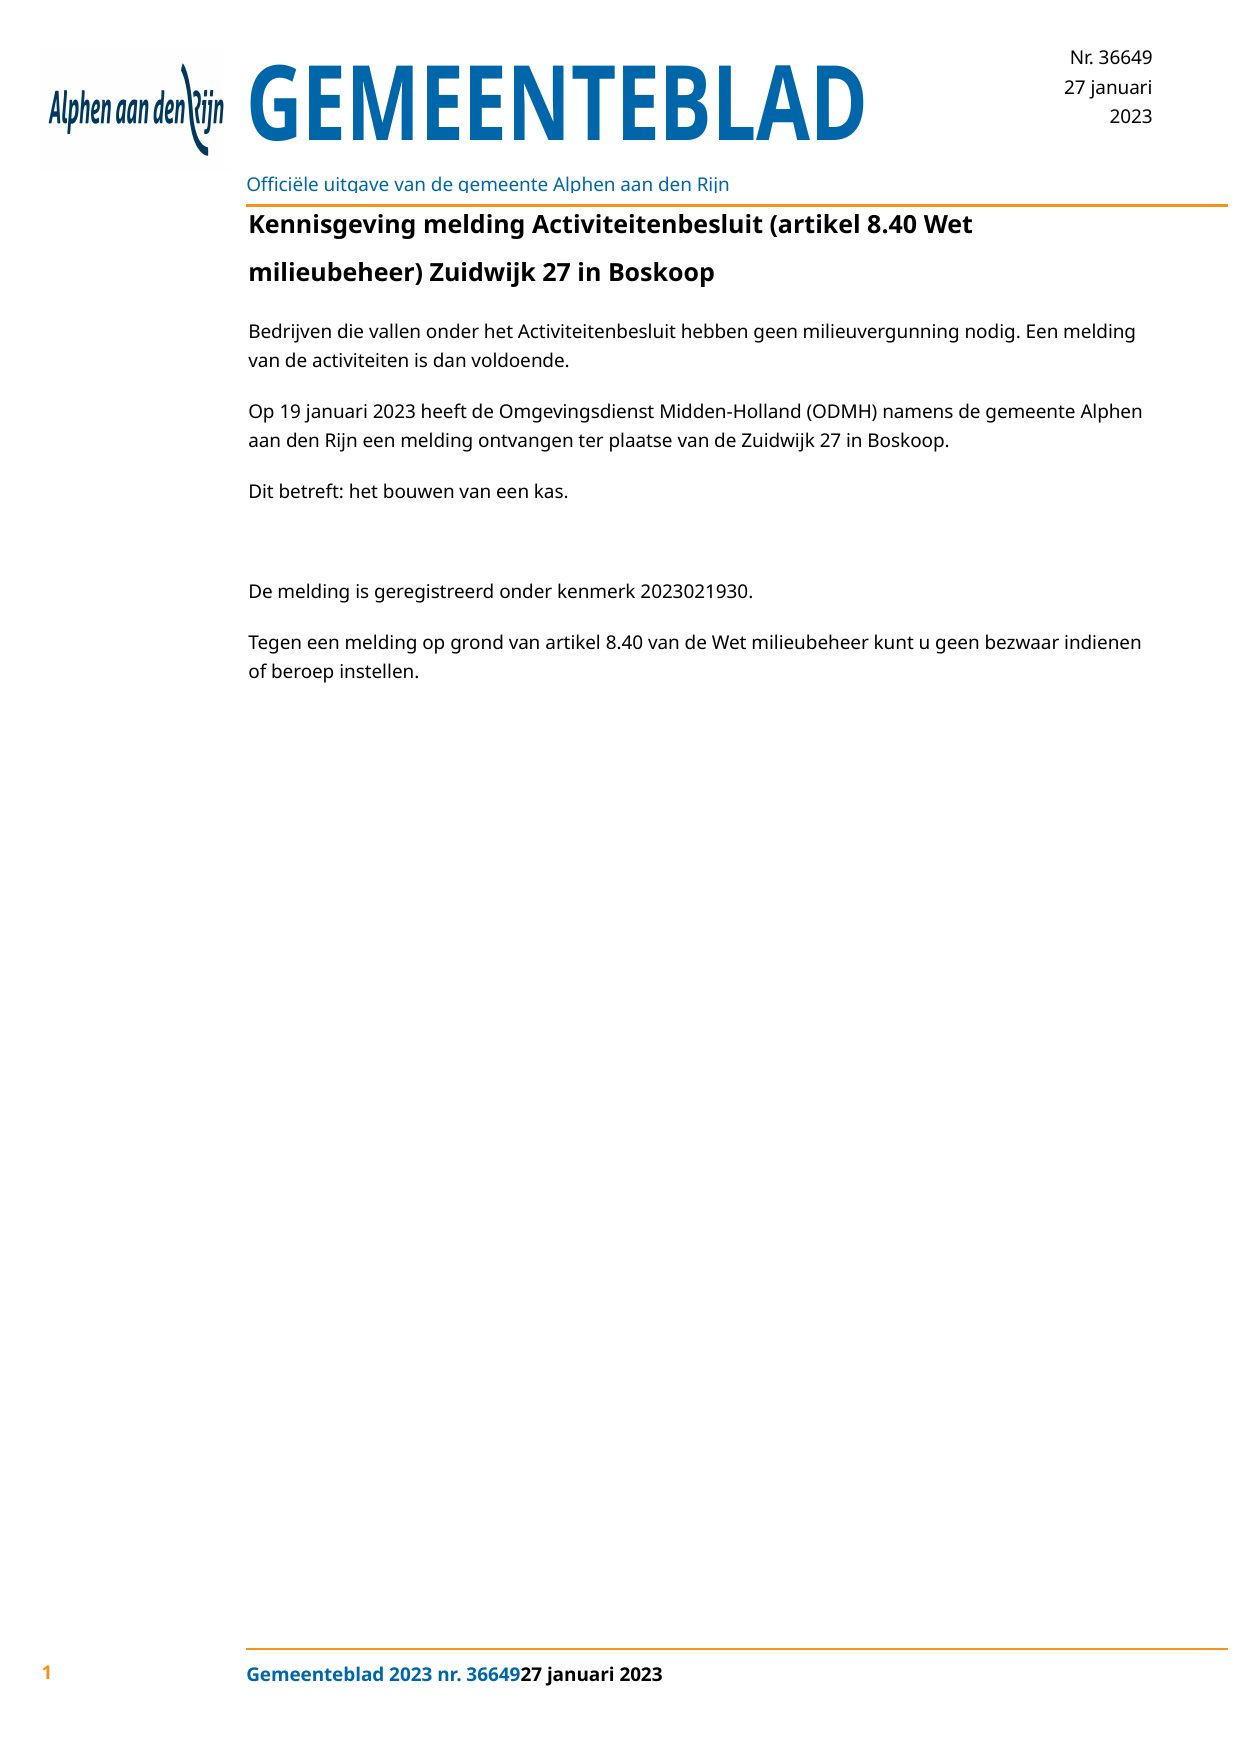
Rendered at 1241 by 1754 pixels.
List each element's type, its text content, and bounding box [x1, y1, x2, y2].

text De melding is geregistreerd onder kenmerk 2023021930. [248, 579, 1152, 604]
text Dit betreft: het bouwen van een kas. [248, 478, 1152, 504]
text Bedrijven die vallen onder het Activiteitenbesluit hebben geen milieuvergunning nodig. Een melding van de activiteiten is dan voldoende. [248, 318, 1152, 373]
picture [41, 47, 231, 172]
text Op 19 januari 2023 heeft de Omgevingsdienst Midden-Holland (ODMH) namens de gemeente Alphen aan den Rijn een melding ontvangen ter plaatse van de Zuidwijk 27 in Boskoop. [248, 398, 1152, 453]
text Tegen een melding op grond van artikel 8.40 van de Wet milieubeheer kunt u geen bezwaar indienen of beroep instellen. [248, 629, 1152, 684]
text Kennisgeving melding Activiteitenbesluit (artikel 8.40 Wet milieubeheer) Zuidwijk 27 in Boskoop [248, 207, 1152, 288]
